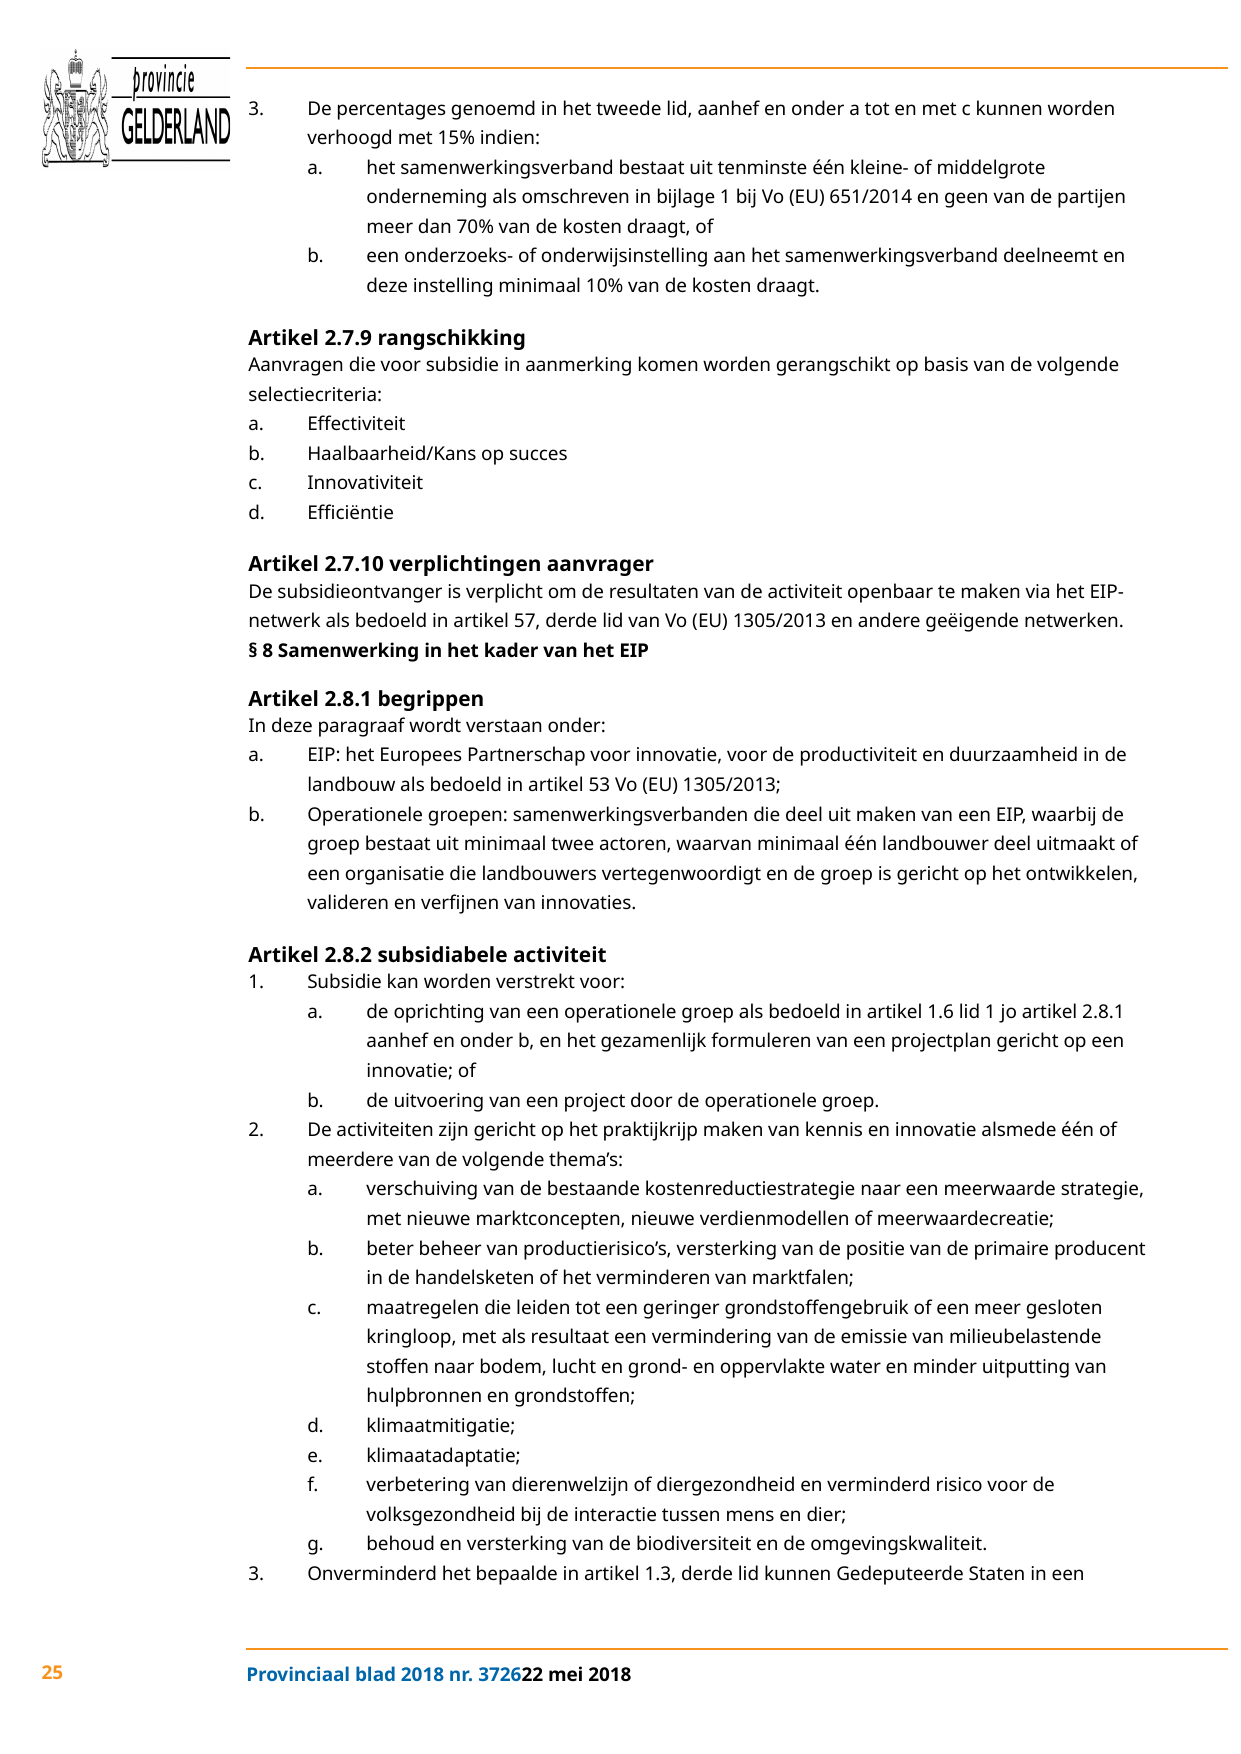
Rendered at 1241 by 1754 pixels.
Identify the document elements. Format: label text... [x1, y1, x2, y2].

list beter beheer van productierisico’s, versterking van de positie van de primaire producent in de handelsketen of het verminderen van marktfalen; [307, 1235, 1152, 1290]
text § 8 Samenwerking in het kader van het EIP [248, 637, 1152, 663]
list een onderzoeks- of onderwijsinstelling aan het samenwerkingsverband deelneemt en deze instelling minimaal 10% van de kosten draagt. [307, 243, 1152, 298]
list Haalbaarheid/Kans op succes [248, 440, 1152, 466]
list verschuiving van de bestaande kostenreductiestrategie naar een meerwaarde strategie, met nieuwe marktconcepten, nieuwe verdienmodellen of meerwaardecreatie; [307, 1176, 1152, 1231]
list Innovativiteit [248, 469, 1152, 495]
list de oprichting van een operationele groep als bedoeld in artikel 1.6 lid 1 jo artikel 2.8.1 aanhef en onder b, en het gezamenlijk formuleren van een projectplan gericht op een innovatie; of [307, 998, 1152, 1083]
list De percentages genoemd in het tweede lid, aanhef en onder a tot en met c kunnen worden verhoogd met 15% indien: [248, 95, 1152, 150]
list Subsidie kan worden verstrekt voor: [248, 968, 1152, 994]
list het samenwerkingsverband bestaat uit tenminste één kleine- of middelgrote onderneming als omschreven in bijlage 1 bij Vo (EU) 651/2014 en geen van de partijen meer dan 70% van de kosten draagt, of [307, 154, 1152, 239]
list Operationele groepen: samenwerkingsverbanden die deel uit maken van een EIP, waarbij de groep bestaat uit minimaal twee actoren, waarvan minimaal één landbouwer deel uitmaakt of een organisatie die landbouwers vertegenwoordigt en de groep is gericht op het ontwikkelen, valideren en verfijnen van innovaties. [248, 801, 1152, 915]
list klimaatadaptatie; [307, 1442, 1152, 1467]
text De subsidieontvanger is verplicht om de resultaten van de activiteit openbaar te maken via het EIP-netwerk als bedoeld in artikel 57, derde lid van Vo (EU) 1305/2013 en andere geëigende netwerken. [248, 578, 1152, 633]
list klimaatmitigatie; [307, 1412, 1152, 1438]
list verbetering van dierenwelzijn of diergezondheid en verminderd risico voor de volksgezondheid bij de interactie tussen mens en dier; [307, 1471, 1152, 1527]
text Artikel 2.7.9 rangschikking [248, 323, 1152, 351]
list Onverminderd het bepaalde in artikel 1.3, derde lid kunnen Gedeputeerde Staten in een [248, 1560, 1152, 1586]
text Artikel 2.8.1 begrippen [248, 684, 1152, 712]
picture [41, 47, 231, 172]
list Effectiviteit [248, 410, 1152, 436]
text Aanvragen die voor subsidie in aanmerking komen worden gerangschikt op basis van de volgende selectiecriteria: [248, 351, 1152, 406]
list maatregelen die leiden tot een geringer grondstoffengebruik of een meer gesloten kringloop, met als resultaat een vermindering van de emissie van milieubelastende stoffen naar bodem, lucht en grond- en oppervlakte water en minder uitputting van hulpbronnen en grondstoffen; [307, 1294, 1152, 1408]
list EIP: het Europees Partnerschap voor innovatie, voor de productiviteit en duurzaamheid in de landbouw als bedoeld in artikel 53 Vo (EU) 1305/2013; [248, 742, 1152, 797]
list Efficiëntie [248, 499, 1152, 525]
list behoud en versterking van de biodiversiteit en de omgevingskwaliteit. [307, 1531, 1152, 1556]
list De activiteiten zijn gericht op het praktijkrijp maken van kennis en innovatie alsmede één of meerdere van de volgende thema’s: [248, 1116, 1152, 1172]
text Artikel 2.7.10 verplichtingen aanvrager [248, 549, 1152, 578]
list de uitvoering van een project door de operationele groep. [307, 1087, 1152, 1112]
text Artikel 2.8.2 subsidiabele activiteit [248, 940, 1152, 968]
text In deze paragraaf wordt verstaan onder: [248, 712, 1152, 738]
